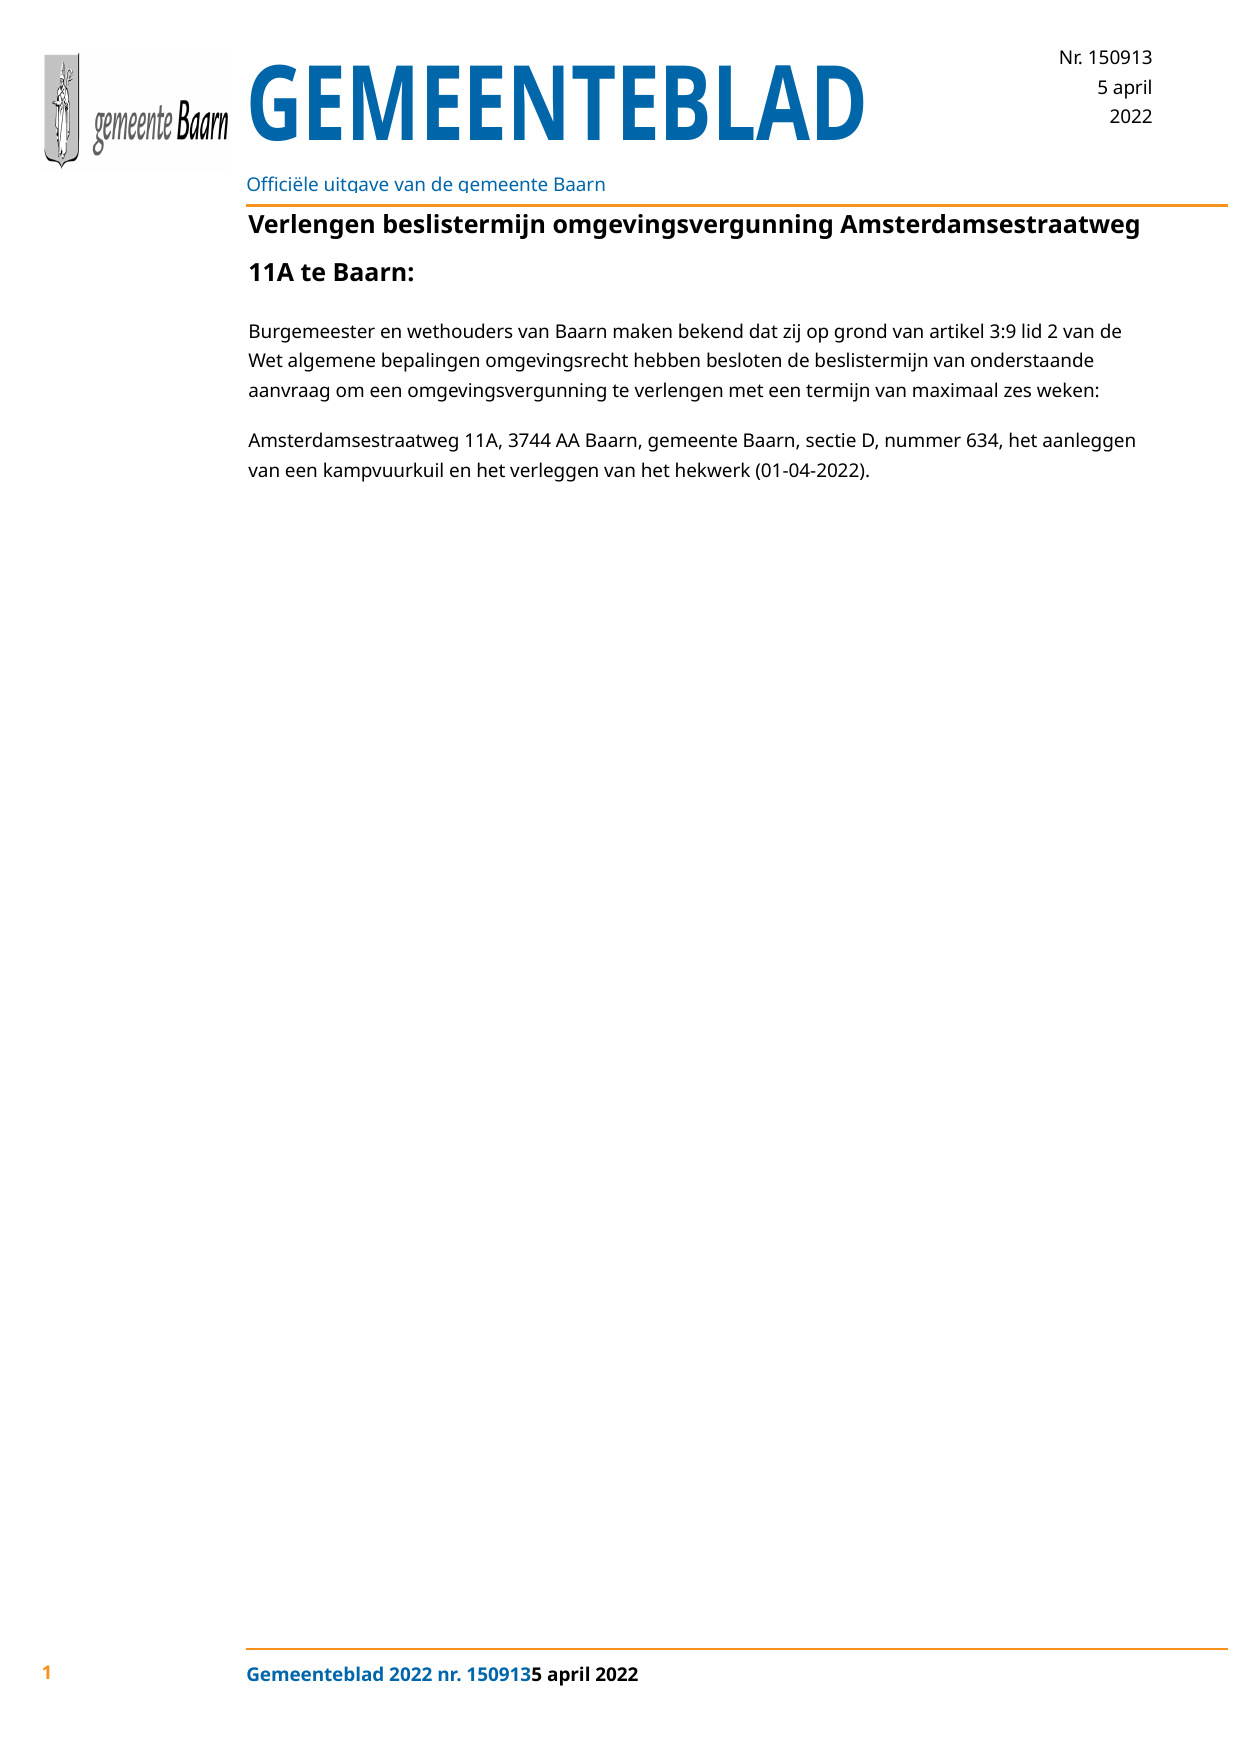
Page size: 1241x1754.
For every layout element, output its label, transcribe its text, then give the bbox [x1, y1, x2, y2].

text Amsterdamsestraatweg 11A, 3744 AA Baarn, gemeente Baarn, sectie D, nummer 634, het aanleggen van een kampvuurkuil en het verleggen van het hekwerk (01-04-2022). [248, 427, 1152, 483]
picture [41, 47, 231, 172]
text Burgemeester en wethouders van Baarn maken bekend dat zij op grond van artikel 3:9 lid 2 van de Wet algemene bepalingen omgevingsrecht hebben besloten de beslistermijn van onderstaande aanvraag om een omgevingsvergunning te verlengen met een termijn van maximaal zes weken: [248, 318, 1152, 403]
text Verlengen beslistermijn omgevingsvergunning Amsterdamsestraatweg 11A te Baarn: [248, 207, 1152, 288]
